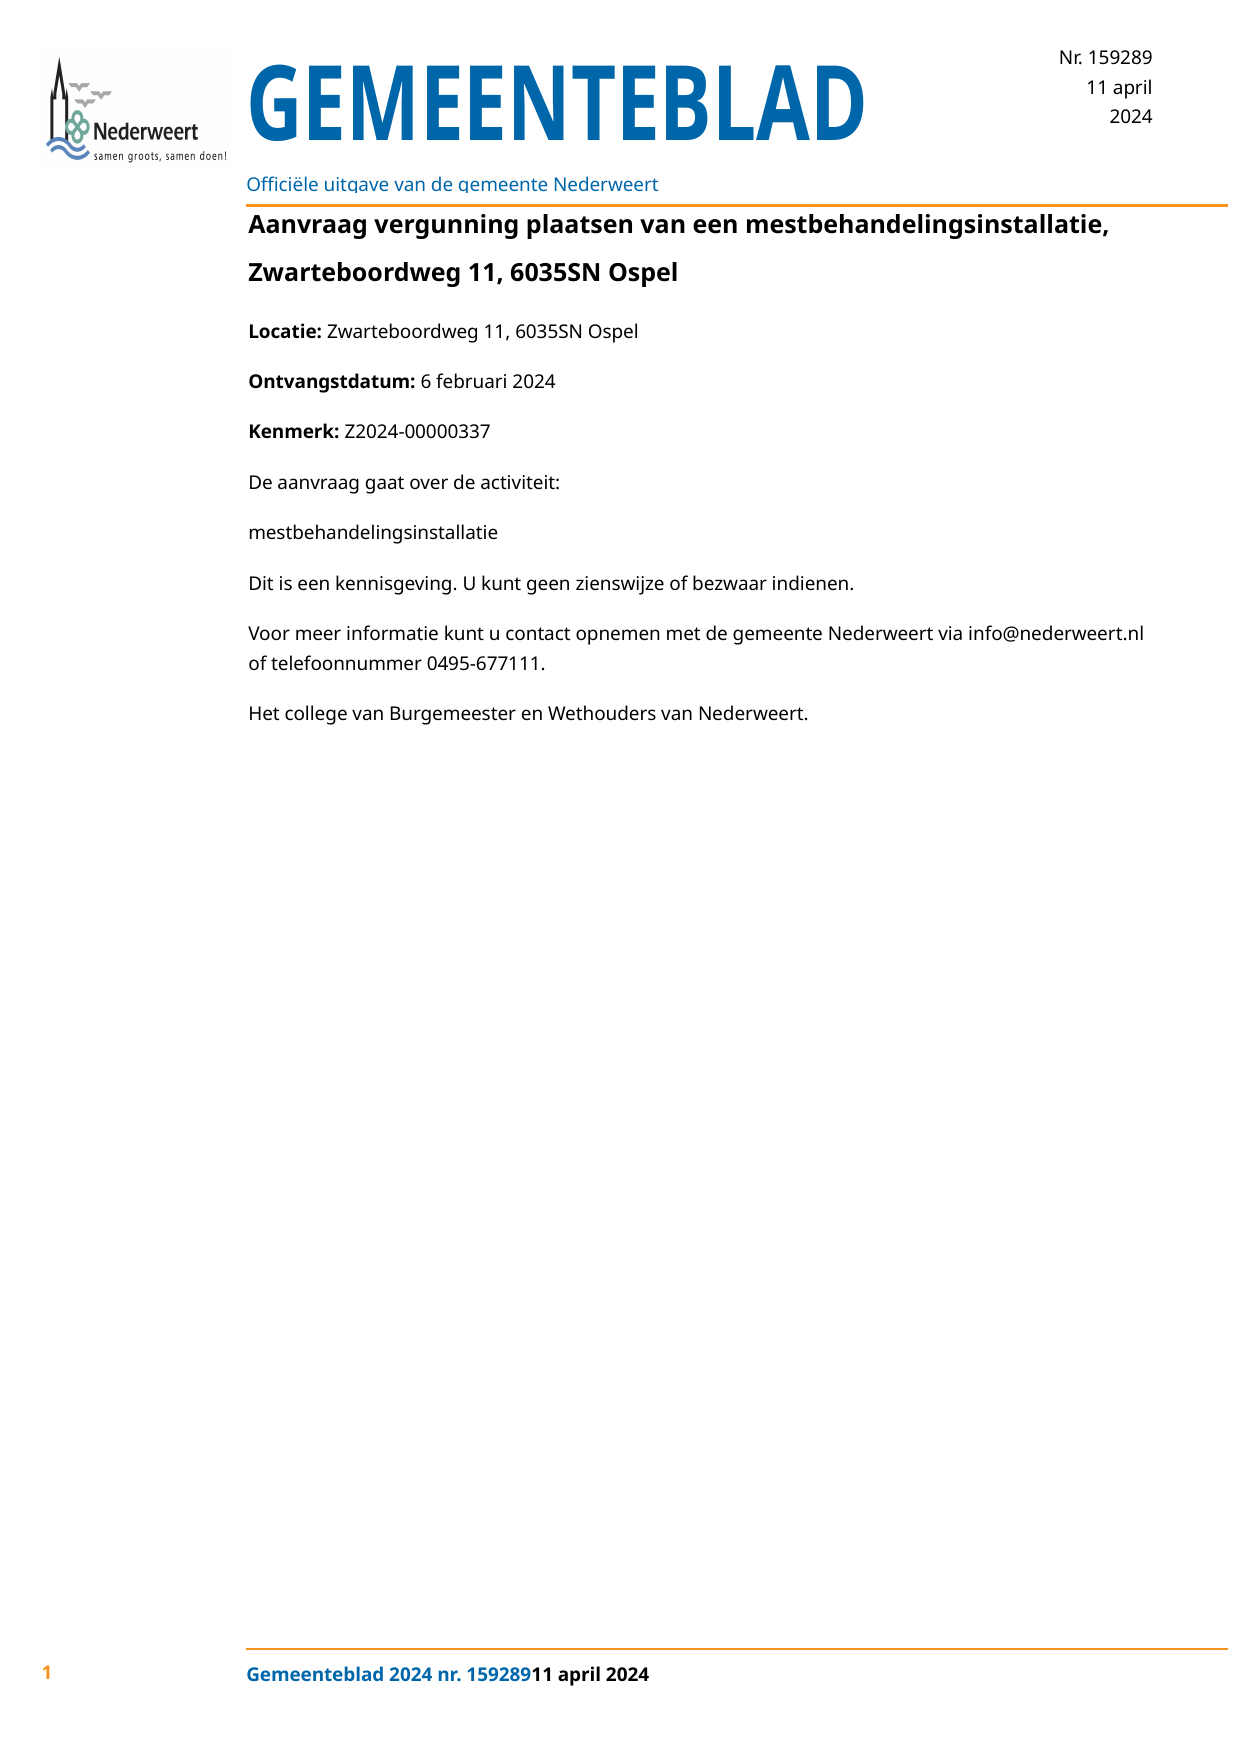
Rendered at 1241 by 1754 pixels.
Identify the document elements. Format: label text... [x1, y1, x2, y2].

text mestbehandelingsinstallatie [248, 519, 1152, 545]
text Voor meer informatie kunt u contact opnemen met de gemeente Nederweert via info@nederweert.nl of telefoonnummer 0495-677111. [248, 620, 1152, 676]
text Aanvraag vergunning plaatsen van een mestbehandelingsinstallatie, Zwarteboordweg 11, 6035SN Ospel [248, 207, 1152, 288]
text De aanvraag gaat over de activiteit: [248, 469, 1152, 495]
text Kenmerk: Z2024-00000337 [248, 419, 1152, 444]
text Dit is een kennisgeving. U kunt geen zienswijze of bezwaar indienen. [248, 570, 1152, 596]
text Ontvangstdatum: 6 februari 2024 [248, 368, 1152, 394]
text Locatie: Zwarteboordweg 11, 6035SN Ospel [248, 318, 1152, 344]
picture [41, 47, 231, 172]
text Het college van Burgemeester en Wethouders van Nederweert. [248, 700, 1152, 726]
